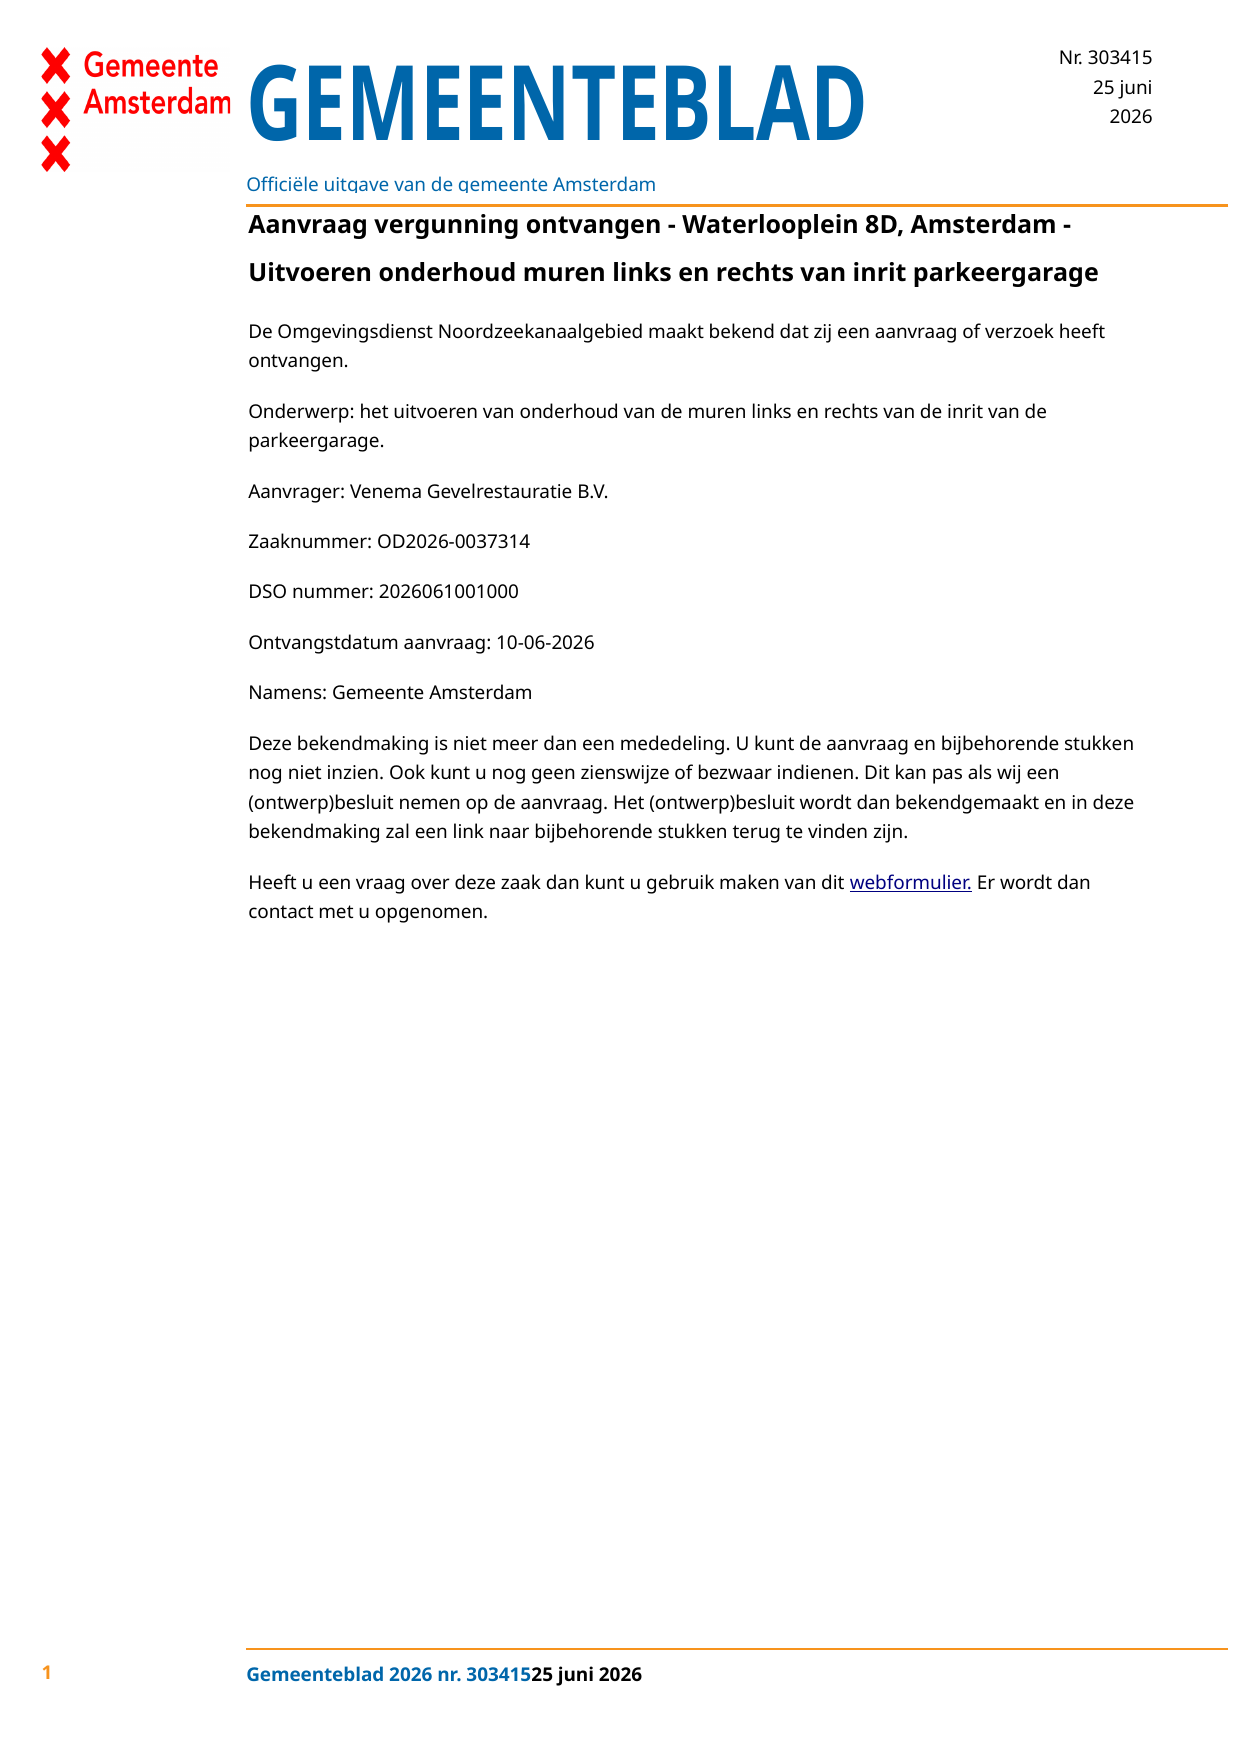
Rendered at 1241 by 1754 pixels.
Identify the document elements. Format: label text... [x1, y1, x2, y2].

text Aanvrager: Venema Gevelrestauratie B.V. [248, 478, 1152, 504]
text Heeft u een vraag over deze zaak dan kunt u gebruik maken van dit webformulier. Er wordt dan contact met u opgenomen. [248, 869, 1152, 924]
text Ontvangstdatum aanvraag: 10-06-2026 [248, 629, 1152, 655]
text Namens: Gemeente Amsterdam [248, 679, 1152, 705]
text Aanvraag vergunning ontvangen - Waterlooplein 8D, Amsterdam - Uitvoeren onderhoud muren links en rechts van inrit parkeergarage [248, 207, 1152, 288]
text Onderwerp: het uitvoeren van onderhoud van de muren links en rechts van de inrit van de parkeergarage. [248, 398, 1152, 453]
text Deze bekendmaking is niet meer dan een mededeling. U kunt de aanvraag en bijbehorende stukken nog niet inzien. Ook kunt u nog geen zienswijze of bezwaar indienen. Dit kan pas als wij een (ontwerp)besluit nemen op de aanvraag. Het (ontwerp)besluit wordt dan bekendgemaakt en in deze bekendmaking zal een link naar bijbehorende stukken terug te vinden zijn. [248, 730, 1152, 844]
text DSO nummer: 2026061001000 [248, 579, 1152, 604]
picture [41, 47, 231, 172]
text De Omgevingsdienst Noordzeekanaalgebied maakt bekend dat zij een aanvraag of verzoek heeft ontvangen. [248, 318, 1152, 373]
text Zaaknummer: OD2026-0037314 [248, 528, 1152, 554]
